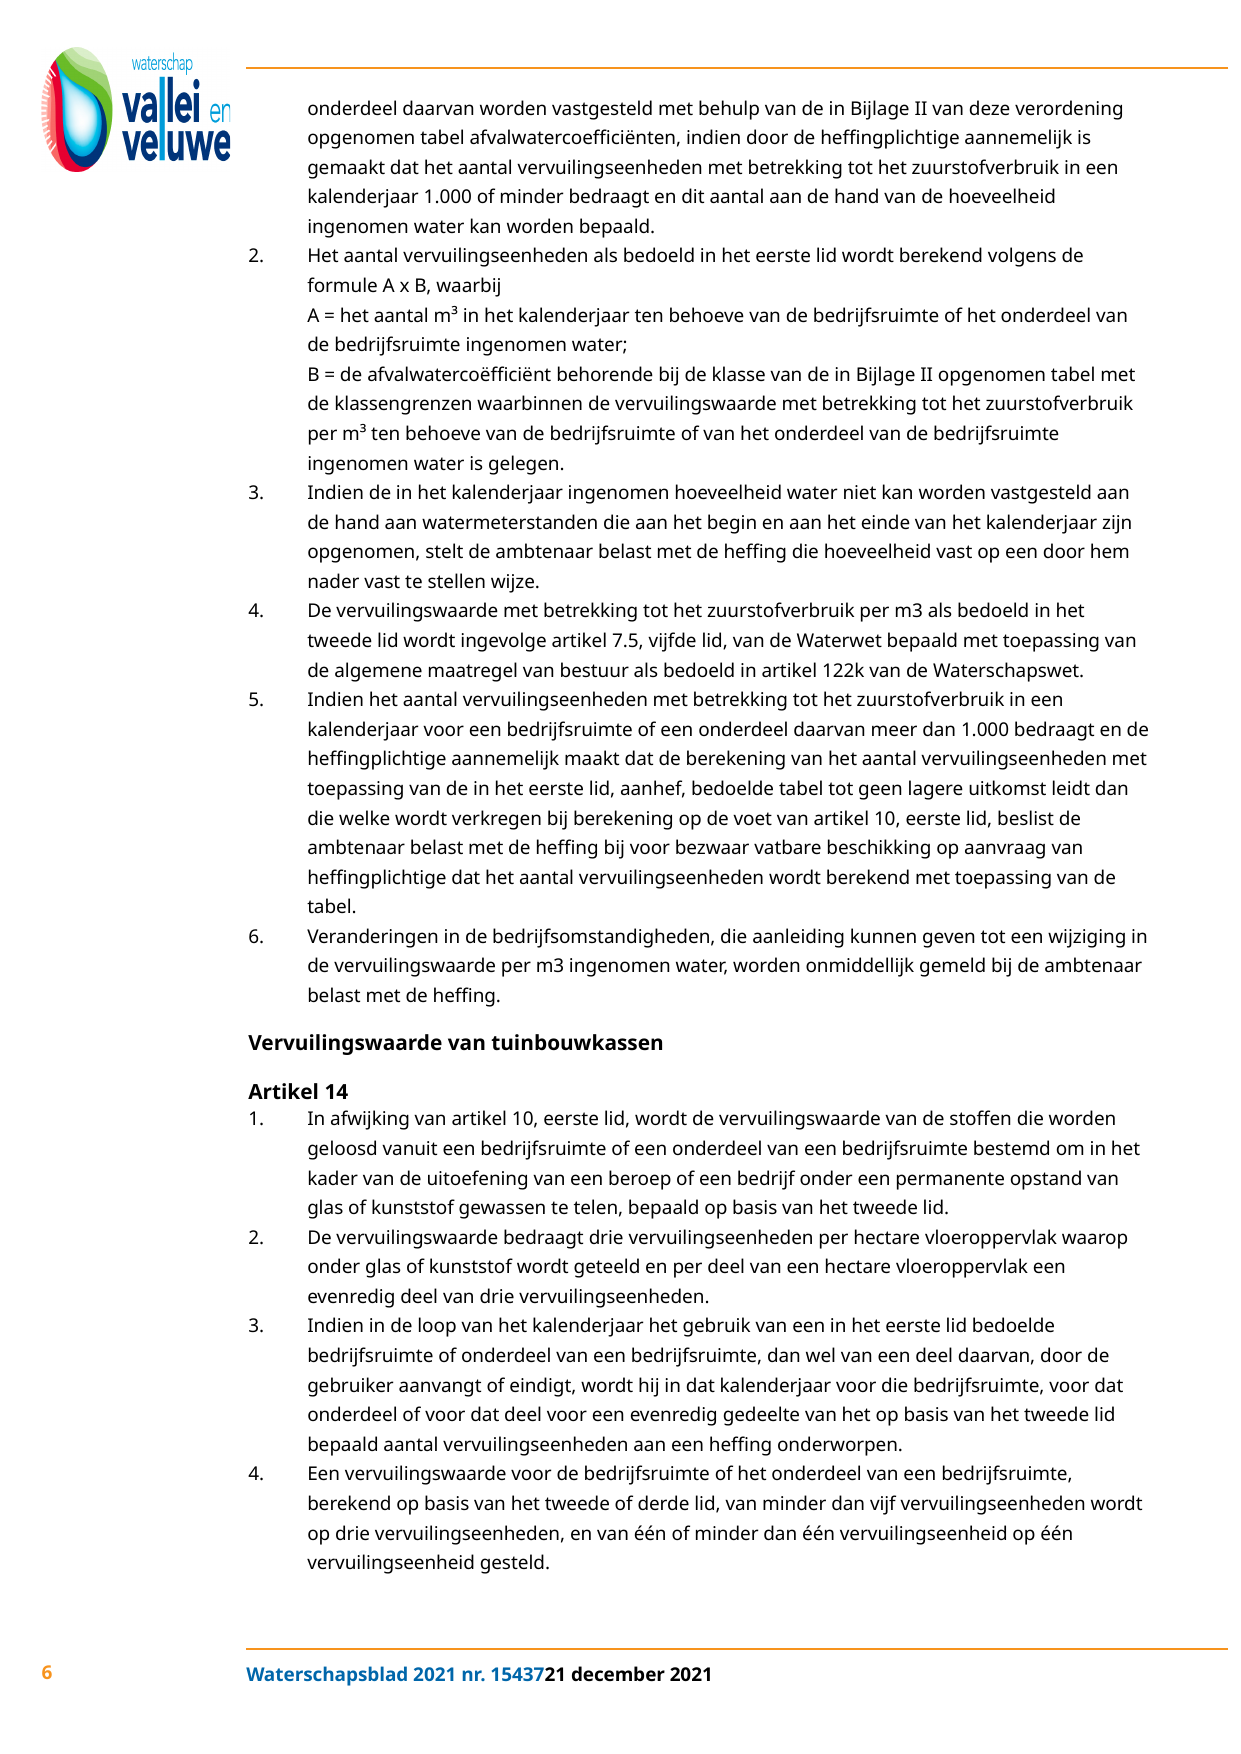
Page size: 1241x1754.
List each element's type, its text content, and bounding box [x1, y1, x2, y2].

list In afwijking van artikel 10, eerste lid, wordt de vervuilingswaarde van de stoffen die worden geloosd vanuit een bedrijfsruimte of een onderdeel van een bedrijfsruimte bestemd om in het kader van de uitoefening van een beroep of een bedrijf onder een permanente opstand van glas of kunststof gewassen te telen, bepaald op basis van het tweede lid. [248, 1106, 1152, 1220]
list B = de afvalwatercoëfficiënt behorende bij de klasse van de in Bijlage II opgenomen tabel met de klassengrenzen waarbinnen de vervuilingswaarde met betrekking tot het zuurstofverbruik per m³ ten behoeve van de bedrijfsruimte of van het onderdeel van de bedrijfsruimte ingenomen water is gelegen. [248, 361, 1152, 476]
list Indien in de loop van het kalenderjaar het gebruik van een in het eerste lid bedoelde bedrijfsruimte of onderdeel van een bedrijfsruimte, dan wel van een deel daarvan, door de gebruiker aanvangt of eindigt, wordt hij in dat kalenderjaar voor die bedrijfsruimte, voor dat onderdeel of voor dat deel voor een evenredig gedeelte van het op basis van het tweede lid bepaald aantal vervuilingseenheden aan een heffing onderworpen. [248, 1313, 1152, 1457]
text Vervuilingswaarde van tuinbouwkassen [248, 1028, 1152, 1056]
list onderdeel daarvan worden vastgesteld met behulp van de in Bijlage II van deze verordening opgenomen tabel afvalwatercoefficiënten, indien door de heffingplichtige aannemelijk is gemaakt dat het aantal vervuilingseenheden met betrekking tot het zuurstofverbruik in een kalenderjaar 1.000 of minder bedraagt en dit aantal aan de hand van de hoeveelheid ingenomen water kan worden bepaald. [248, 95, 1152, 239]
list Veranderingen in de bedrijfsomstandigheden, die aanleiding kunnen geven tot een wijziging in de vervuilingswaarde per m3 ingenomen water, worden onmiddellijk gemeld bij de ambtenaar belast met de heffing. [248, 923, 1152, 1008]
list Indien de in het kalenderjaar ingenomen hoeveelheid water niet kan worden vastgesteld aan de hand aan watermeterstanden die aan het begin en aan het einde van het kalenderjaar zijn opgenomen, stelt de ambtenaar belast met de heffing die hoeveelheid vast op een door hem nader vast te stellen wijze. [248, 479, 1152, 594]
list Een vervuilingswaarde voor de bedrijfsruimte of het onderdeel van een bedrijfsruimte, berekend op basis van het tweede of derde lid, van minder dan vijf vervuilingseenheden wordt op drie vervuilingseenheden, en van één of minder dan één vervuilingseenheid op één vervuilingseenheid gesteld. [248, 1461, 1152, 1575]
list Indien het aantal vervuilingseenheden met betrekking tot het zuurstofverbruik in een kalenderjaar voor een bedrijfsruimte of een onderdeel daarvan meer dan 1.000 bedraagt en de heffingplichtige aannemelijk maakt dat de berekening van het aantal vervuilingseenheden met toepassing van de in het eerste lid, aanhef, bedoelde tabel tot geen lagere uitkomst leidt dan die welke wordt verkregen bij berekening op de voet van artikel 10, eerste lid, beslist de ambtenaar belast met de heffing bij voor bezwaar vatbare beschikking op aanvraag van heffingplichtige dat het aantal vervuilingseenheden wordt berekend met toepassing van de tabel. [248, 686, 1152, 919]
text Artikel 14 [248, 1077, 1152, 1106]
list De vervuilingswaarde met betrekking tot het zuurstofverbruik per m3 als bedoeld in het tweede lid wordt ingevolge artikel 7.5, vijfde lid, van de Waterwet bepaald met toepassing van de algemene maatregel van bestuur als bedoeld in artikel 122k van de Waterschapswet. [248, 598, 1152, 683]
picture [41, 47, 231, 172]
list Het aantal vervuilingseenheden als bedoeld in het eerste lid wordt berekend volgens de formule A x B, waarbij [248, 243, 1152, 298]
list A = het aantal m³ in het kalenderjaar ten behoeve van de bedrijfsruimte of het onderdeel van de bedrijfsruimte ingenomen water; [248, 302, 1152, 357]
list De vervuilingswaarde bedraagt drie vervuilingseenheden per hectare vloeroppervlak waarop onder glas of kunststof wordt geteeld en per deel van een hectare vloeroppervlak een evenredig deel van drie vervuilingseenheden. [248, 1224, 1152, 1309]
